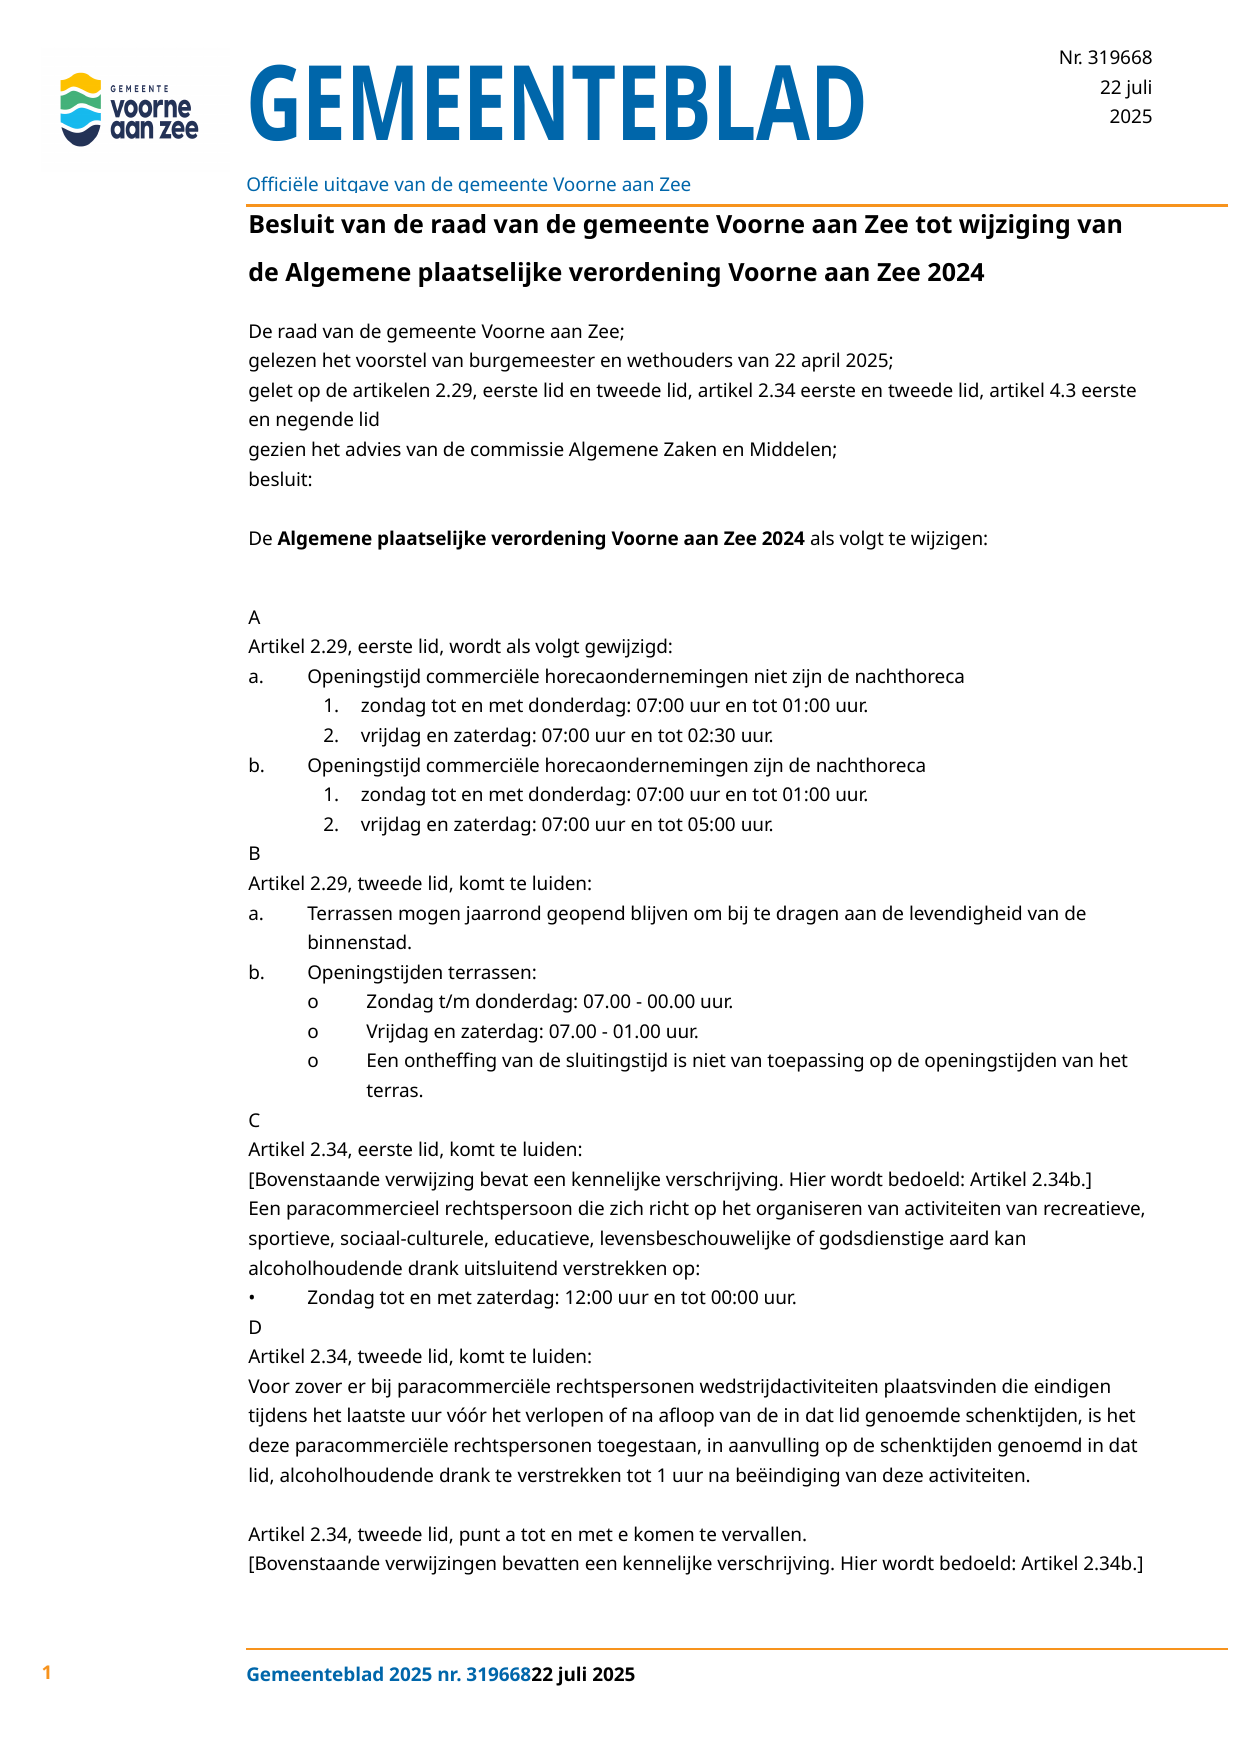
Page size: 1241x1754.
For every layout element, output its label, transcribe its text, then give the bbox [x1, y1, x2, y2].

text Artikel 2.34, eerste lid, komt te luiden: [248, 1136, 1152, 1162]
text D [248, 1314, 1152, 1339]
text De raad van de gemeente Voorne aan Zee; [248, 318, 1152, 344]
list Openingstijden terrassen: [248, 959, 1152, 984]
text [Bovenstaande verwijzing bevat een kennelijke verschrijving. Hier wordt bedoeld: Artikel 2.34b.] [248, 1166, 1152, 1192]
list vrijdag en zaterdag: 07:00 uur en tot 05:00 uur. [323, 811, 1152, 837]
list Terrassen mogen jaarrond geopend blijven om bij te dragen aan de levendigheid van de binnenstad. [248, 900, 1152, 955]
text Artikel 2.34, tweede lid, punt a tot en met e komen te vervallen. [248, 1521, 1152, 1547]
list Vrijdag en zaterdag: 07.00 - 01.00 uur. [307, 1018, 1152, 1044]
text De Algemene plaatselijke verordening Voorne aan Zee 2024 als volgt te wijzigen: [248, 525, 1152, 551]
text Artikel 2.29, tweede lid, komt te luiden: [248, 870, 1152, 896]
text gelet op de artikelen 2.29, eerste lid en tweede lid, artikel 2.34 eerste en tweede lid, artikel 4.3 eerste en negende lid [248, 377, 1152, 432]
text Artikel 2.34, tweede lid, komt te luiden: [248, 1343, 1152, 1369]
text Artikel 2.29, eerste lid, wordt als volgt gewijzigd: [248, 633, 1152, 659]
text C [248, 1107, 1152, 1132]
list Een ontheffing van de sluitingstijd is niet van toepassing op de openingstijden van het terras. [307, 1048, 1152, 1103]
text besluit: [248, 466, 1152, 492]
list vrijdag en zaterdag: 07:00 uur en tot 02:30 uur. [323, 722, 1152, 748]
list Openingstijd commerciële horecaondernemingen zijn de nachthoreca [248, 752, 1152, 777]
text B [248, 841, 1152, 866]
list zondag tot en met donderdag: 07:00 uur en tot 01:00 uur. [323, 693, 1152, 718]
text Een paracommercieel rechtspersoon die zich richt op het organiseren van activiteiten van recreatieve, sportieve, sociaal-culturele, educatieve, levensbeschouwelijke of godsdienstige aard kan alcoholhoudende drank uitsluitend verstrekken op: [248, 1196, 1152, 1280]
text [Bovenstaande verwijzingen bevatten een kennelijke verschrijving. Hier wordt bedoeld: Artikel 2.34b.] [248, 1551, 1152, 1576]
list Openingstijd commerciële horecaondernemingen niet zijn de nachthoreca [248, 663, 1152, 689]
text gezien het advies van de commissie Algemene Zaken en Middelen; [248, 436, 1152, 462]
text Besluit van de raad van de gemeente Voorne aan Zee tot wijziging van de Algemene plaatselijke verordening Voorne aan Zee 2024 [248, 207, 1152, 288]
list Zondag t/m donderdag: 07.00 - 00.00 uur. [307, 988, 1152, 1014]
list Zondag tot en met zaterdag: 12:00 uur en tot 00:00 uur. [248, 1284, 1152, 1310]
text A [248, 604, 1152, 629]
text Voor zover er bij paracommerciële rechtspersonen wedstrijdactiviteiten plaatsvinden die eindigen tijdens het laatste uur vóór het verlopen of na afloop van de in dat lid genoemde schenktijden, is het deze paracommerciële rechtspersonen toegestaan, in aanvulling op de schenktijden genoemd in dat lid, alcoholhoudende drank te verstrekken tot 1 uur na beëindiging van deze activiteiten. [248, 1373, 1152, 1487]
list zondag tot en met donderdag: 07:00 uur en tot 01:00 uur. [323, 781, 1152, 807]
picture [41, 47, 231, 172]
text gelezen het voorstel van burgemeester en wethouders van 22 april 2025; [248, 347, 1152, 373]
